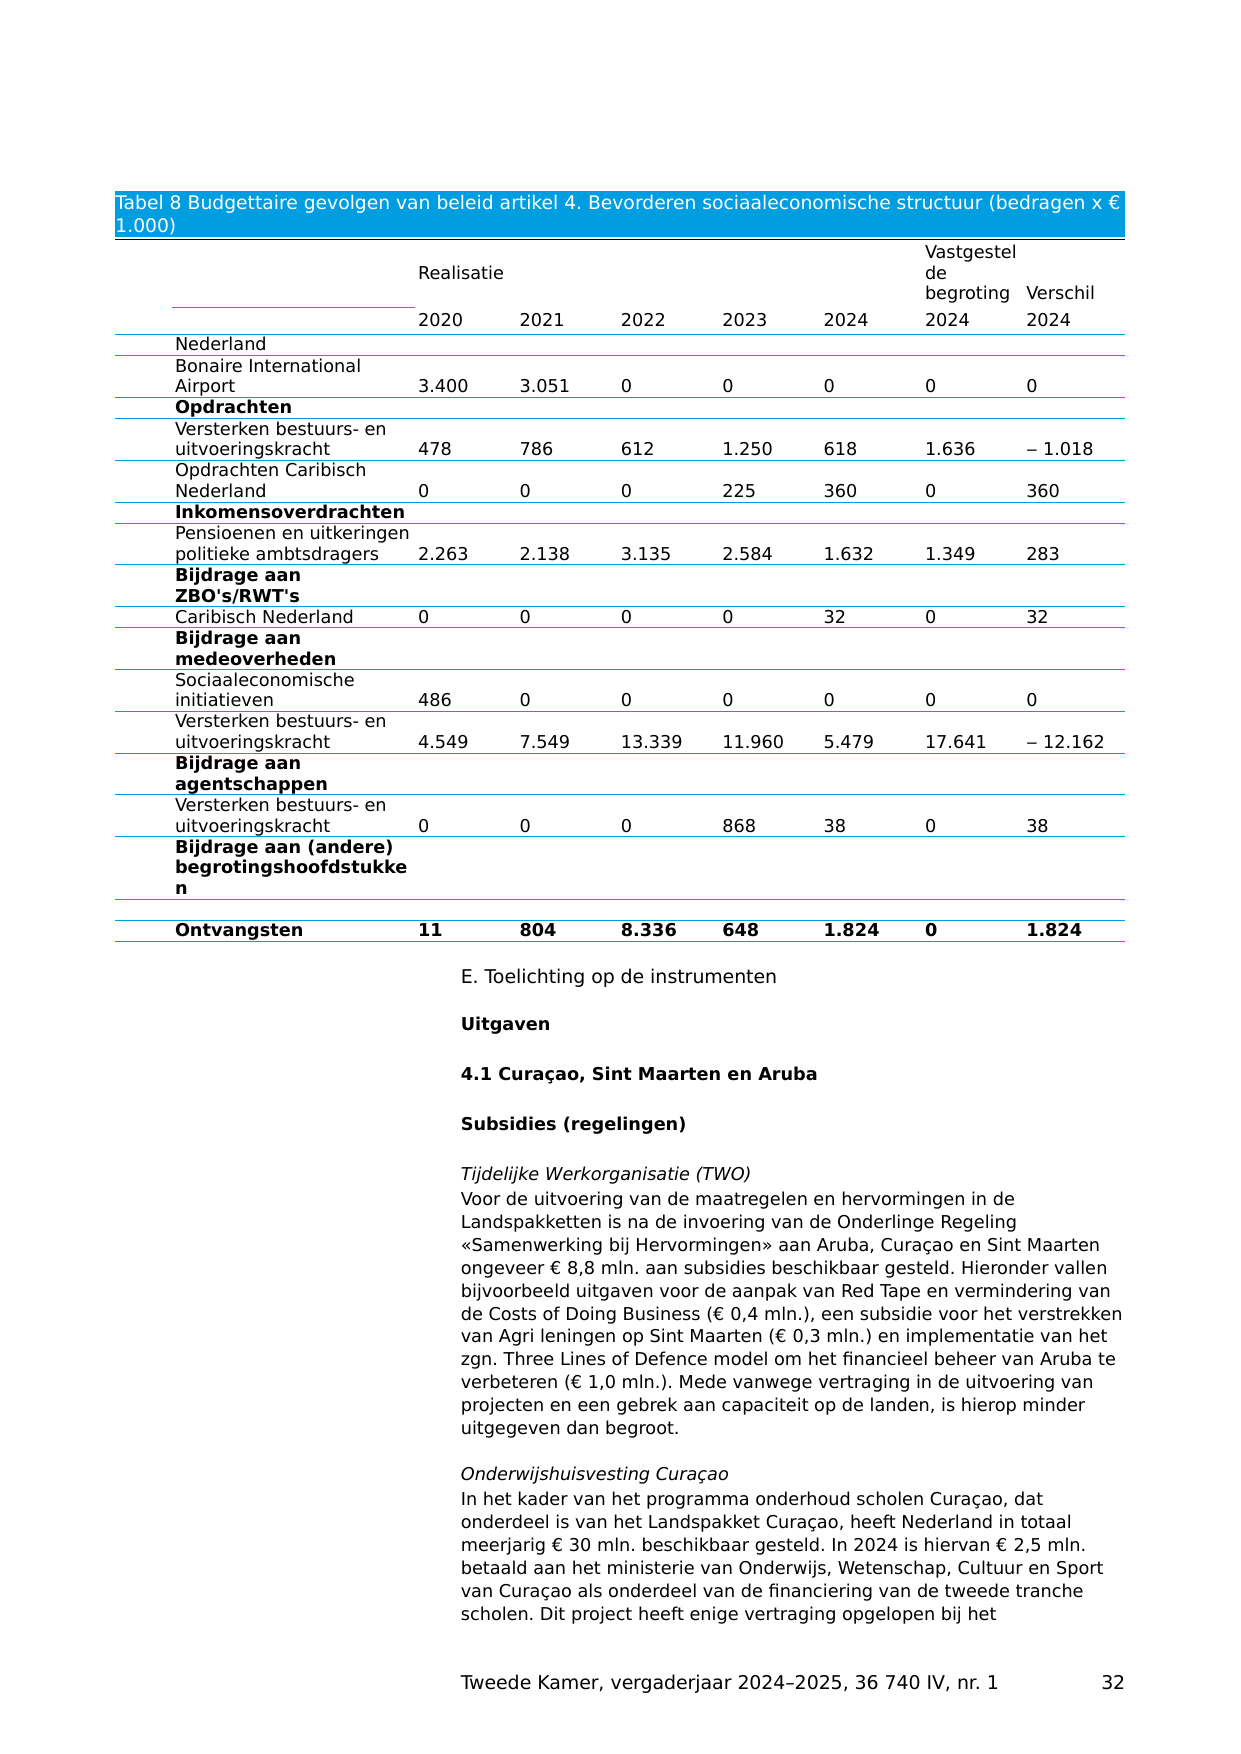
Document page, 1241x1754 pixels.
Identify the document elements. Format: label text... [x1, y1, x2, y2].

table_cell [1023, 837, 1125, 898]
table_cell 0 [415, 461, 516, 501]
table_cell 0 [922, 670, 1023, 711]
table_cell 5.479 [820, 712, 922, 753]
table_cell [719, 565, 820, 606]
table_cell [516, 335, 618, 355]
table_cell 0 [618, 356, 719, 397]
text Tĳdelĳke Werkorganisatie (TWO) [461, 1162, 1125, 1185]
table_cell [516, 900, 618, 920]
table_cell Ontvangsten [172, 921, 415, 941]
table_cell [115, 240, 172, 307]
table_cell [922, 754, 1023, 794]
table_cell [115, 461, 172, 501]
table_cell Inkomensoverdrachten [172, 503, 415, 523]
table_cell [415, 754, 516, 794]
table_cell [719, 900, 820, 920]
table_cell 0 [516, 795, 618, 836]
table_cell 2024 [1023, 307, 1125, 334]
table_cell [115, 419, 172, 460]
table_cell [922, 398, 1023, 418]
table_cell [115, 712, 172, 753]
table_cell [115, 921, 172, 941]
table_cell 3.051 [516, 356, 618, 397]
table_cell 2024 [922, 307, 1023, 334]
table_cell 2024 [820, 307, 922, 334]
table_cell 2023 [719, 307, 820, 334]
table_cell 0 [415, 607, 516, 627]
table_cell 0 [415, 795, 516, 836]
table_cell [719, 503, 820, 523]
table_cell 0 [719, 607, 820, 627]
table_cell Vastgestelde begroting [922, 240, 1023, 307]
table_cell Verschil [1023, 240, 1125, 307]
table_cell [719, 398, 820, 418]
table_cell 1.349 [922, 524, 1023, 564]
table_cell [516, 398, 618, 418]
table_cell [516, 837, 618, 898]
table_cell Pensioenen en uitkeringen politieke ambtsdragers [172, 524, 415, 564]
table_cell 0 [618, 670, 719, 711]
table_cell [922, 900, 1023, 920]
table_cell Bijdrage aan (andere) begrotingshoofdstukken [172, 837, 415, 898]
table_cell Bijdrage aan medeoverheden [172, 628, 415, 669]
table_cell 11 [415, 921, 516, 941]
table_cell Bijdrage aan ZBO's/RWT's [172, 565, 415, 606]
table_cell 17.641 [922, 712, 1023, 753]
table_cell 612 [618, 419, 719, 460]
table_cell [820, 565, 922, 606]
table_cell [516, 503, 618, 523]
table_cell [115, 837, 172, 898]
table_cell [115, 503, 172, 523]
table_cell 38 [1023, 795, 1125, 836]
table_cell [115, 754, 172, 794]
table_cell ‒ 1.018 [1023, 419, 1125, 460]
table_cell 1.250 [719, 419, 820, 460]
table_cell 1.824 [820, 921, 922, 941]
table_cell Bijdrage aan agentschappen [172, 754, 415, 794]
table_cell [618, 565, 719, 606]
table_cell 4.549 [415, 712, 516, 753]
table_cell 2020 [415, 307, 516, 334]
table_cell [115, 670, 172, 711]
table_cell [618, 628, 719, 669]
table_cell Versterken bestuurs- en uitvoeringskracht [172, 795, 415, 836]
text 4.1 Curaçao, Sint Maarten en Aruba [461, 1062, 1125, 1085]
table_cell [115, 356, 172, 397]
table_cell [922, 628, 1023, 669]
table_cell 2021 [516, 307, 618, 334]
table_cell [1023, 900, 1125, 920]
table_cell 1.636 [922, 419, 1023, 460]
table_cell 0 [922, 461, 1023, 501]
table_cell [115, 900, 172, 920]
table_cell 283 [1023, 524, 1125, 564]
table_cell [922, 565, 1023, 606]
table_cell 32 [1023, 607, 1125, 627]
table_cell [820, 398, 922, 418]
table_cell 0 [516, 607, 618, 627]
table_cell [1023, 565, 1125, 606]
table_cell [922, 837, 1023, 898]
table_cell [115, 565, 172, 606]
table_cell 486 [415, 670, 516, 711]
table_cell 0 [1023, 670, 1125, 711]
table_cell [172, 240, 415, 307]
table_cell 0 [922, 607, 1023, 627]
table_cell [618, 503, 719, 523]
table_cell [820, 837, 922, 898]
table_cell 225 [719, 461, 820, 501]
table_cell 2.138 [516, 524, 618, 564]
text In het kader van het programma onderhoud scholen Curaçao, dat onderdeel is van het Landspakket Curaçao, heeft Nederland in totaal meerjarig € 30 mln. beschikbaar gesteld. In 2024 is hiervan € 2,5 mln. betaald aan het ministerie van Onderwĳs, Wetenschap, Cultuur en Sport van Curaçao als onderdeel van de financiering van de tweede tranche scholen. Dit project heeft enige vertraging opgelopen bij het [461, 1487, 1125, 1624]
table_cell 804 [516, 921, 618, 941]
table_cell [516, 754, 618, 794]
table_cell 11.960 [719, 712, 820, 753]
table_cell 3.135 [618, 524, 719, 564]
table_cell [172, 308, 415, 334]
table_cell 0 [516, 461, 618, 501]
table_cell [115, 524, 172, 564]
table_cell [618, 335, 719, 355]
table_cell Bonaire International Airport [172, 356, 415, 397]
table_cell [415, 398, 516, 418]
table_cell [719, 837, 820, 898]
table_cell [618, 398, 719, 418]
table_cell 38 [820, 795, 922, 836]
table_cell 32 [820, 607, 922, 627]
table_cell 0 [719, 670, 820, 711]
table_cell [922, 335, 1023, 355]
table_cell Caribisch Nederland [172, 607, 415, 627]
table_cell [820, 628, 922, 669]
table_cell [415, 628, 516, 669]
table_cell 0 [618, 607, 719, 627]
table_cell [719, 335, 820, 355]
table_cell 0 [820, 670, 922, 711]
table_cell 3.400 [415, 356, 516, 397]
table_cell 648 [719, 921, 820, 941]
table_cell [172, 900, 415, 920]
table_cell ‒ 12.162 [1023, 712, 1125, 753]
table_cell [820, 503, 922, 523]
title E. Toelichting op de instrumenten [461, 966, 1125, 988]
table_cell [1023, 754, 1125, 794]
table_cell [618, 900, 719, 920]
table_cell 0 [820, 356, 922, 397]
table_cell 0 [516, 670, 618, 711]
table_cell 0 [719, 356, 820, 397]
table_cell [115, 795, 172, 836]
table_cell Sociaaleconomische initiatieven [172, 670, 415, 711]
table_cell [415, 503, 516, 523]
table_cell 360 [820, 461, 922, 501]
table_cell [618, 754, 719, 794]
table_cell 2022 [618, 307, 719, 334]
table_cell 360 [1023, 461, 1125, 501]
table_cell [820, 900, 922, 920]
table_cell 868 [719, 795, 820, 836]
text Uitgaven [461, 1012, 1125, 1035]
text Voor de uitvoering van de maatregelen en hervormingen in de Landspakketten is na de invoering van de Onderlinge Regeling «Samenwerking bĳ Hervormingen» aan Aruba, Curaçao en Sint Maarten ongeveer € 8,8 mln. aan subsidies beschikbaar gesteld. Hieronder vallen bĳvoorbeeld uitgaven voor de aanpak van Red Tape en vermindering van de Costs of Doing Business (€ 0,4 mln.), een subsidie voor het verstrekken van Agri leningen op Sint Maarten (€ 0,3 mln.) en implementatie van het zgn. Three Lines of Defence model om het financieel beheer van Aruba te verbeteren (€ 1,0 mln.). Mede vanwege vertraging in de uitvoering van projecten en een gebrek aan capaciteit op de landen, is hierop minder uitgegeven dan begroot. [461, 1187, 1125, 1439]
table_cell [115, 398, 172, 418]
table_cell Versterken bestuurs- en uitvoeringskracht [172, 419, 415, 460]
table_cell 8.336 [618, 921, 719, 941]
table_cell 1.632 [820, 524, 922, 564]
table_cell [719, 754, 820, 794]
table_cell [1023, 628, 1125, 669]
table_cell [115, 335, 172, 355]
table_cell [516, 628, 618, 669]
table_cell 0 [618, 461, 719, 501]
table_cell Versterken bestuurs- en uitvoeringskracht [172, 712, 415, 753]
table_cell [1023, 398, 1125, 418]
table_cell Opdrachten [172, 398, 415, 418]
table_cell 2.263 [415, 524, 516, 564]
table_cell 0 [922, 921, 1023, 941]
table_cell 0 [922, 795, 1023, 836]
table_cell [115, 628, 172, 669]
table_cell 478 [415, 419, 516, 460]
table_cell [618, 837, 719, 898]
table_cell [820, 754, 922, 794]
table_cell 0 [618, 795, 719, 836]
table_cell [1023, 503, 1125, 523]
table_cell Nederland [172, 335, 415, 355]
table_cell [415, 565, 516, 606]
table_cell [719, 628, 820, 669]
table_cell Opdrachten Caribisch Nederland [172, 461, 415, 501]
table_cell 0 [1023, 356, 1125, 397]
table_cell [516, 565, 618, 606]
table_cell [820, 335, 922, 355]
table_cell 13.339 [618, 712, 719, 753]
table_cell 786 [516, 419, 618, 460]
table_cell 1.824 [1023, 921, 1125, 941]
table_cell 2.584 [719, 524, 820, 564]
table_cell [922, 503, 1023, 523]
table_cell [415, 837, 516, 898]
table_cell [115, 307, 172, 334]
table_cell 0 [922, 356, 1023, 397]
text Subsidies (regelingen) [461, 1112, 1125, 1135]
table_cell Realisatie [415, 240, 922, 307]
table_cell [415, 335, 516, 355]
table_cell [115, 607, 172, 627]
table_cell 618 [820, 419, 922, 460]
table_cell 7.549 [516, 712, 618, 753]
table_cell [1023, 335, 1125, 355]
text Onderwĳshuisvesting Curaçao [461, 1462, 1125, 1485]
table_cell [415, 900, 516, 920]
